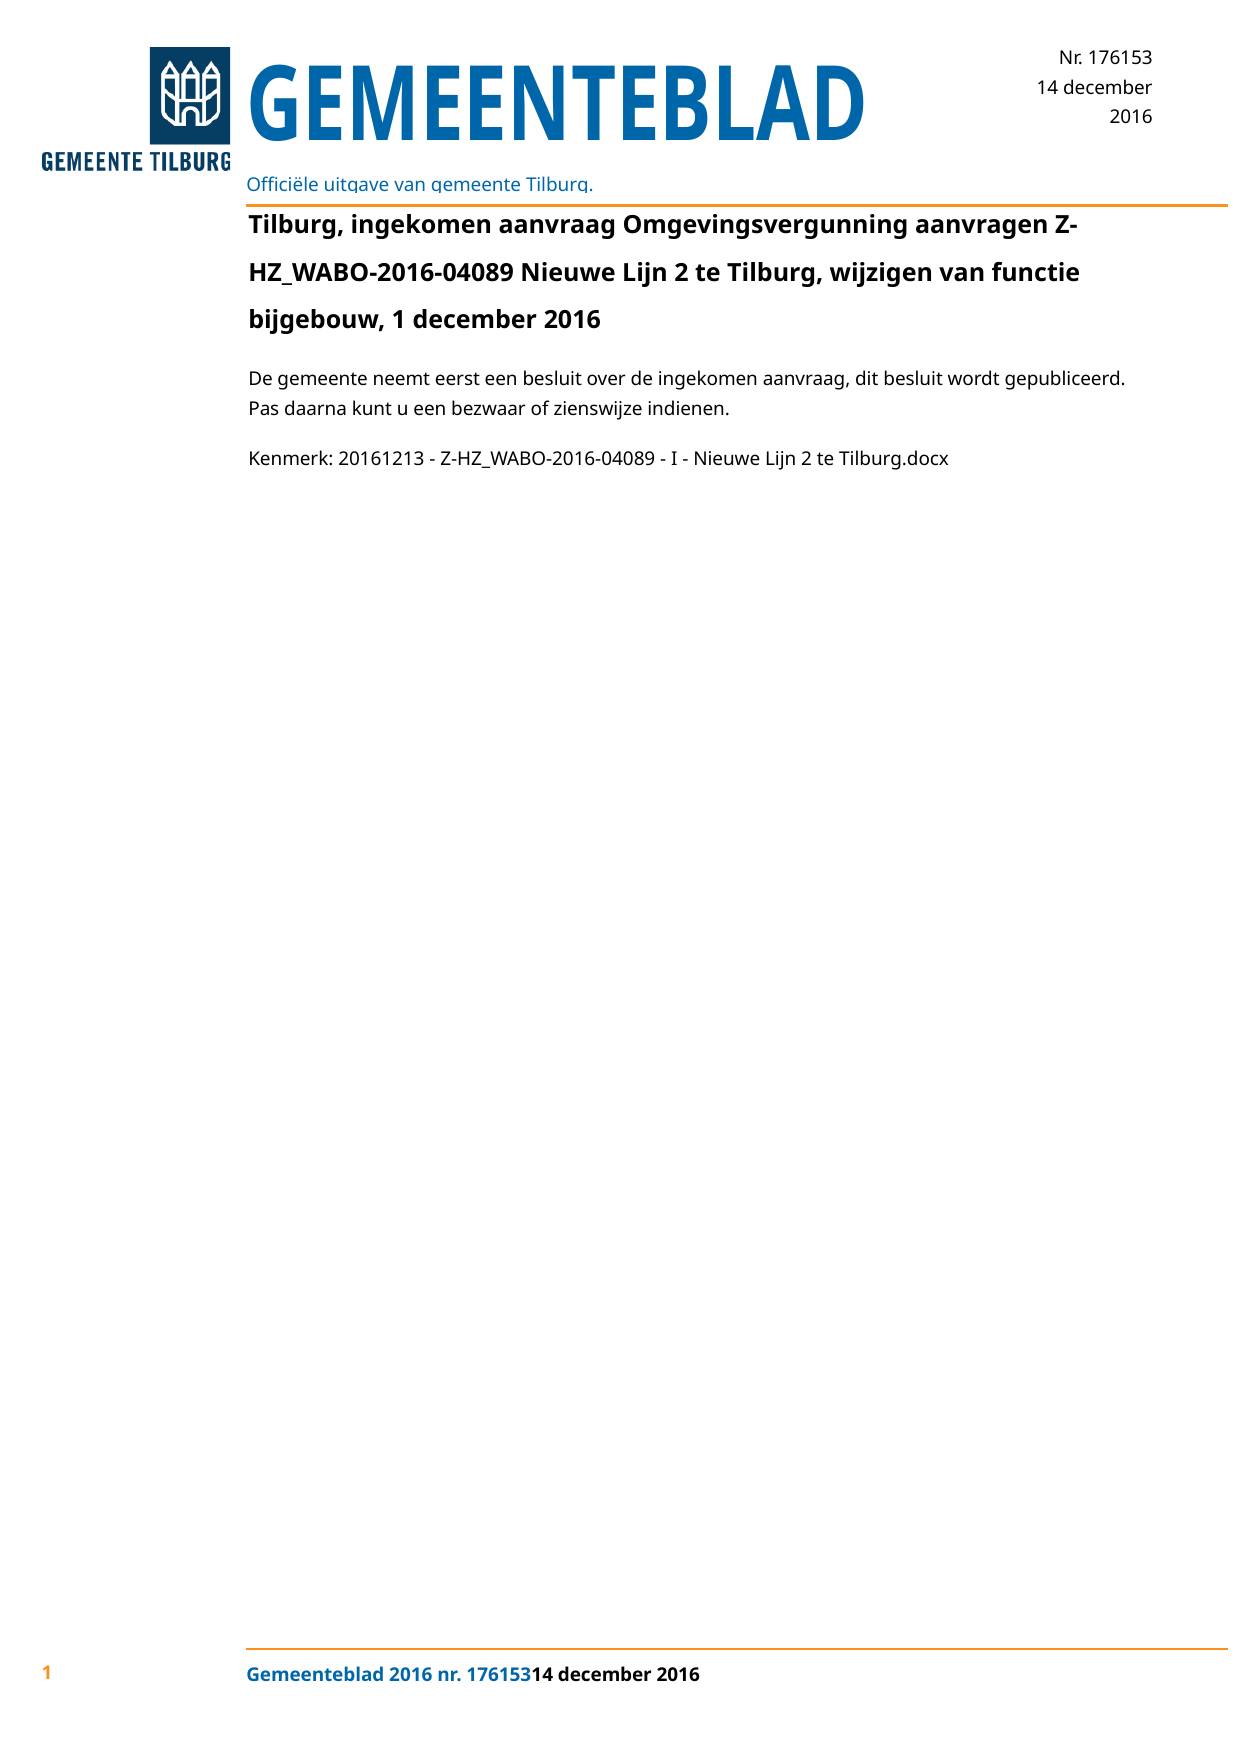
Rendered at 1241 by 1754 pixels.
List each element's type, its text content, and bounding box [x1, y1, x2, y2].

text De gemeente neemt eerst een besluit over de ingekomen aanvraag, dit besluit wordt gepubliceerd. Pas daarna kunt u een bezwaar of zienswijze indienen. [248, 366, 1152, 421]
text Tilburg, ingekomen aanvraag Omgevingsvergunning aanvragen Z-HZ_WABO-2016-04089 Nieuwe Lijn 2 te Tilburg, wijzigen van functie bijgebouw, 1 december 2016 [248, 207, 1152, 336]
text Kenmerk: 20161213 - Z-HZ_WABO-2016-04089 - I - Nieuwe Lijn 2 te Tilburg.docx [248, 446, 1152, 471]
picture [41, 47, 231, 172]
